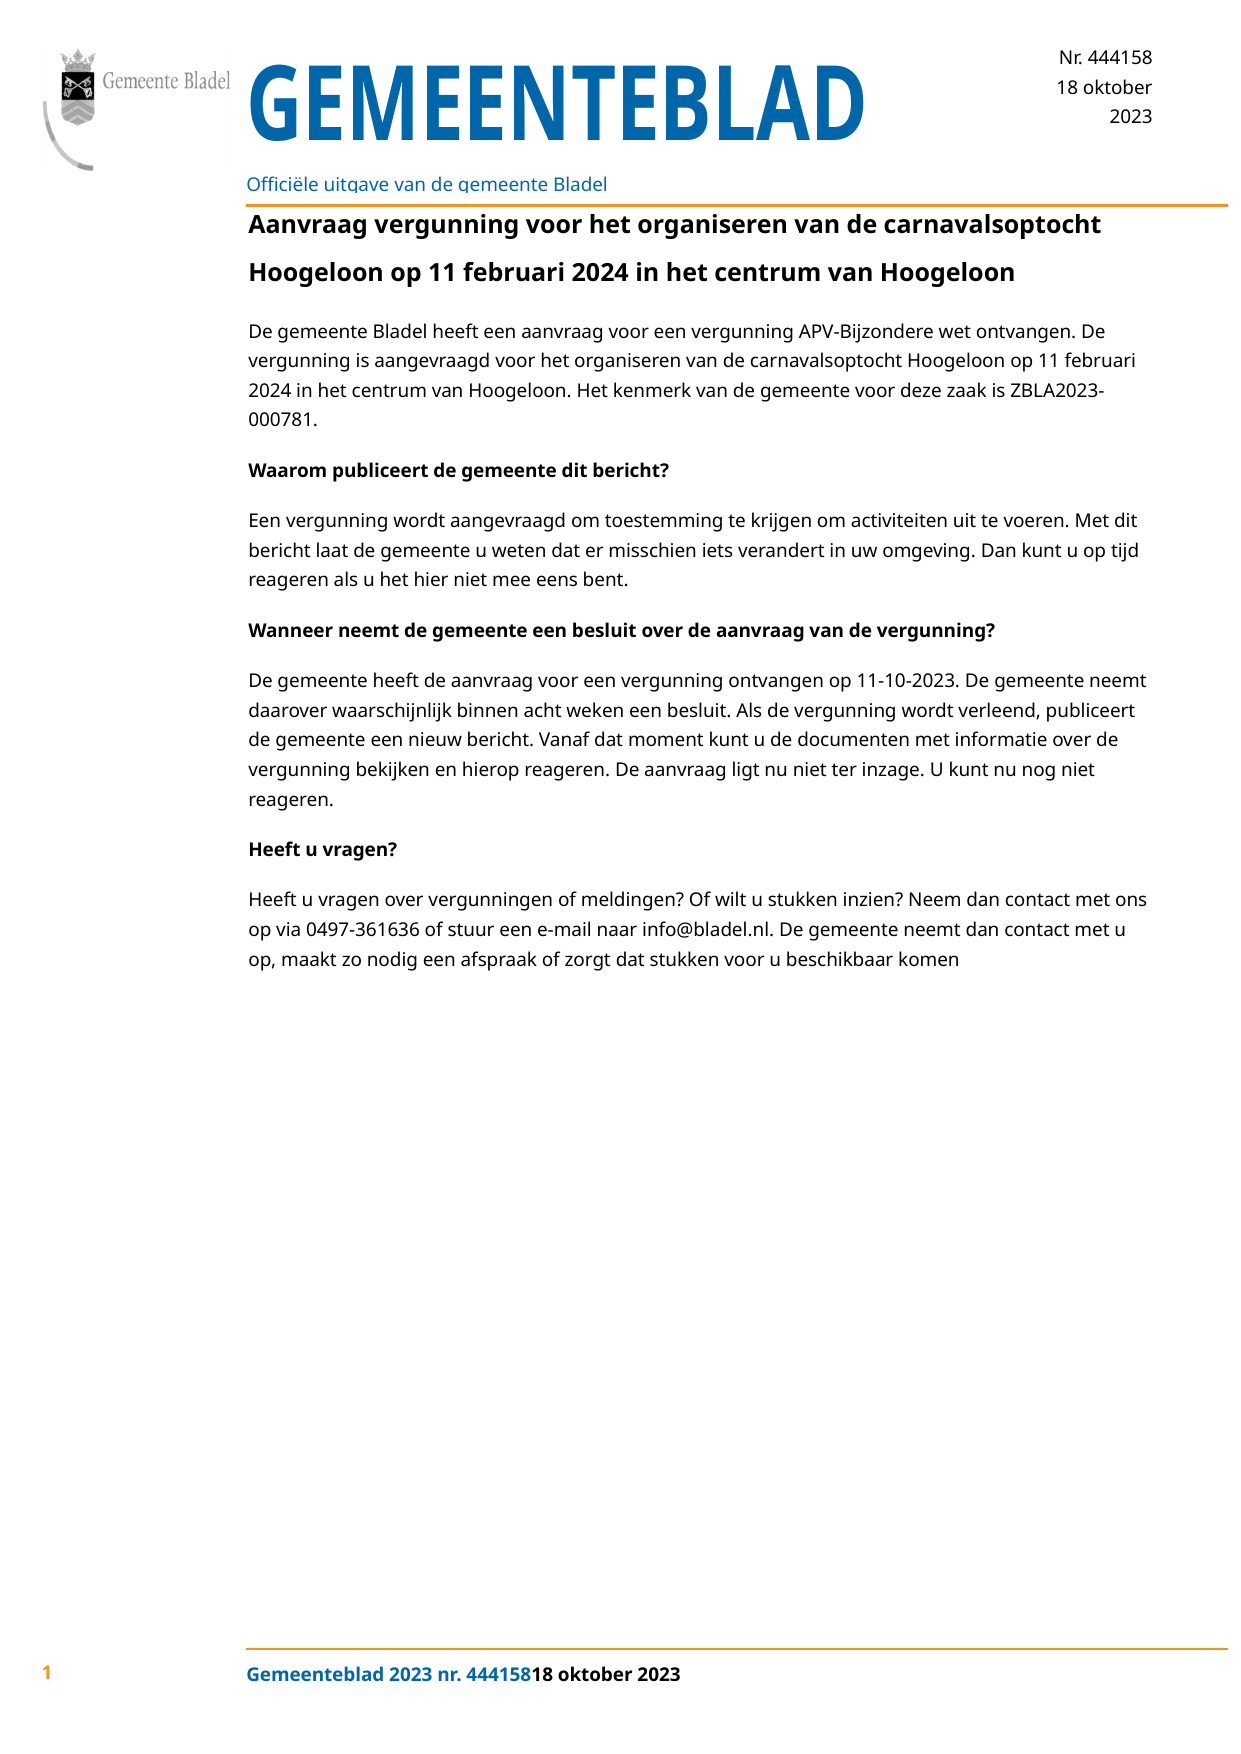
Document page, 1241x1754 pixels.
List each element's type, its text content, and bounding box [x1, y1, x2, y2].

text Een vergunning wordt aangevraagd om toestemming te krijgen om activiteiten uit te voeren. Met dit bericht laat de gemeente u weten dat er misschien iets verandert in uw omgeving. Dan kunt u op tijd reageren als u het hier niet mee eens bent. [248, 507, 1152, 592]
picture [41, 47, 231, 172]
text De gemeente Bladel heeft een aanvraag voor een vergunning APV-Bijzondere wet ontvangen. De vergunning is aangevraagd voor het organiseren van de carnavalsoptocht Hoogeloon op 11 februari 2024 in het centrum van Hoogeloon. Het kenmerk van de gemeente voor deze zaak is ZBLA2023-000781. [248, 318, 1152, 432]
text Heeft u vragen over vergunningen of meldingen? Of wilt u stukken inzien? Neem dan contact met ons op via 0497-361636 of stuur een e-mail naar info@bladel.nl. De gemeente neemt dan contact met u op, maakt zo nodig een afspraak of zorgt dat stukken voor u beschikbaar komen [248, 887, 1152, 972]
text De gemeente heeft de aanvraag voor een vergunning ontvangen op 11-10-2023. De gemeente neemt daarover waarschijnlijk binnen acht weken een besluit. Als de vergunning wordt verleend, publiceert de gemeente een nieuw bericht. Vanaf dat moment kunt u de documenten met informatie over de vergunning bekijken en hierop reageren. De aanvraag ligt nu niet ter inzage. U kunt nu nog niet reageren. [248, 667, 1152, 812]
text Waarom publiceert de gemeente dit bericht? [248, 457, 1152, 483]
text Heeft u vragen? [248, 836, 1152, 862]
text Wanneer neemt de gemeente een besluit over de aanvraag van de vergunning? [248, 617, 1152, 643]
text Aanvraag vergunning voor het organiseren van de carnavalsoptocht Hoogeloon op 11 februari 2024 in het centrum van Hoogeloon [248, 207, 1152, 288]
